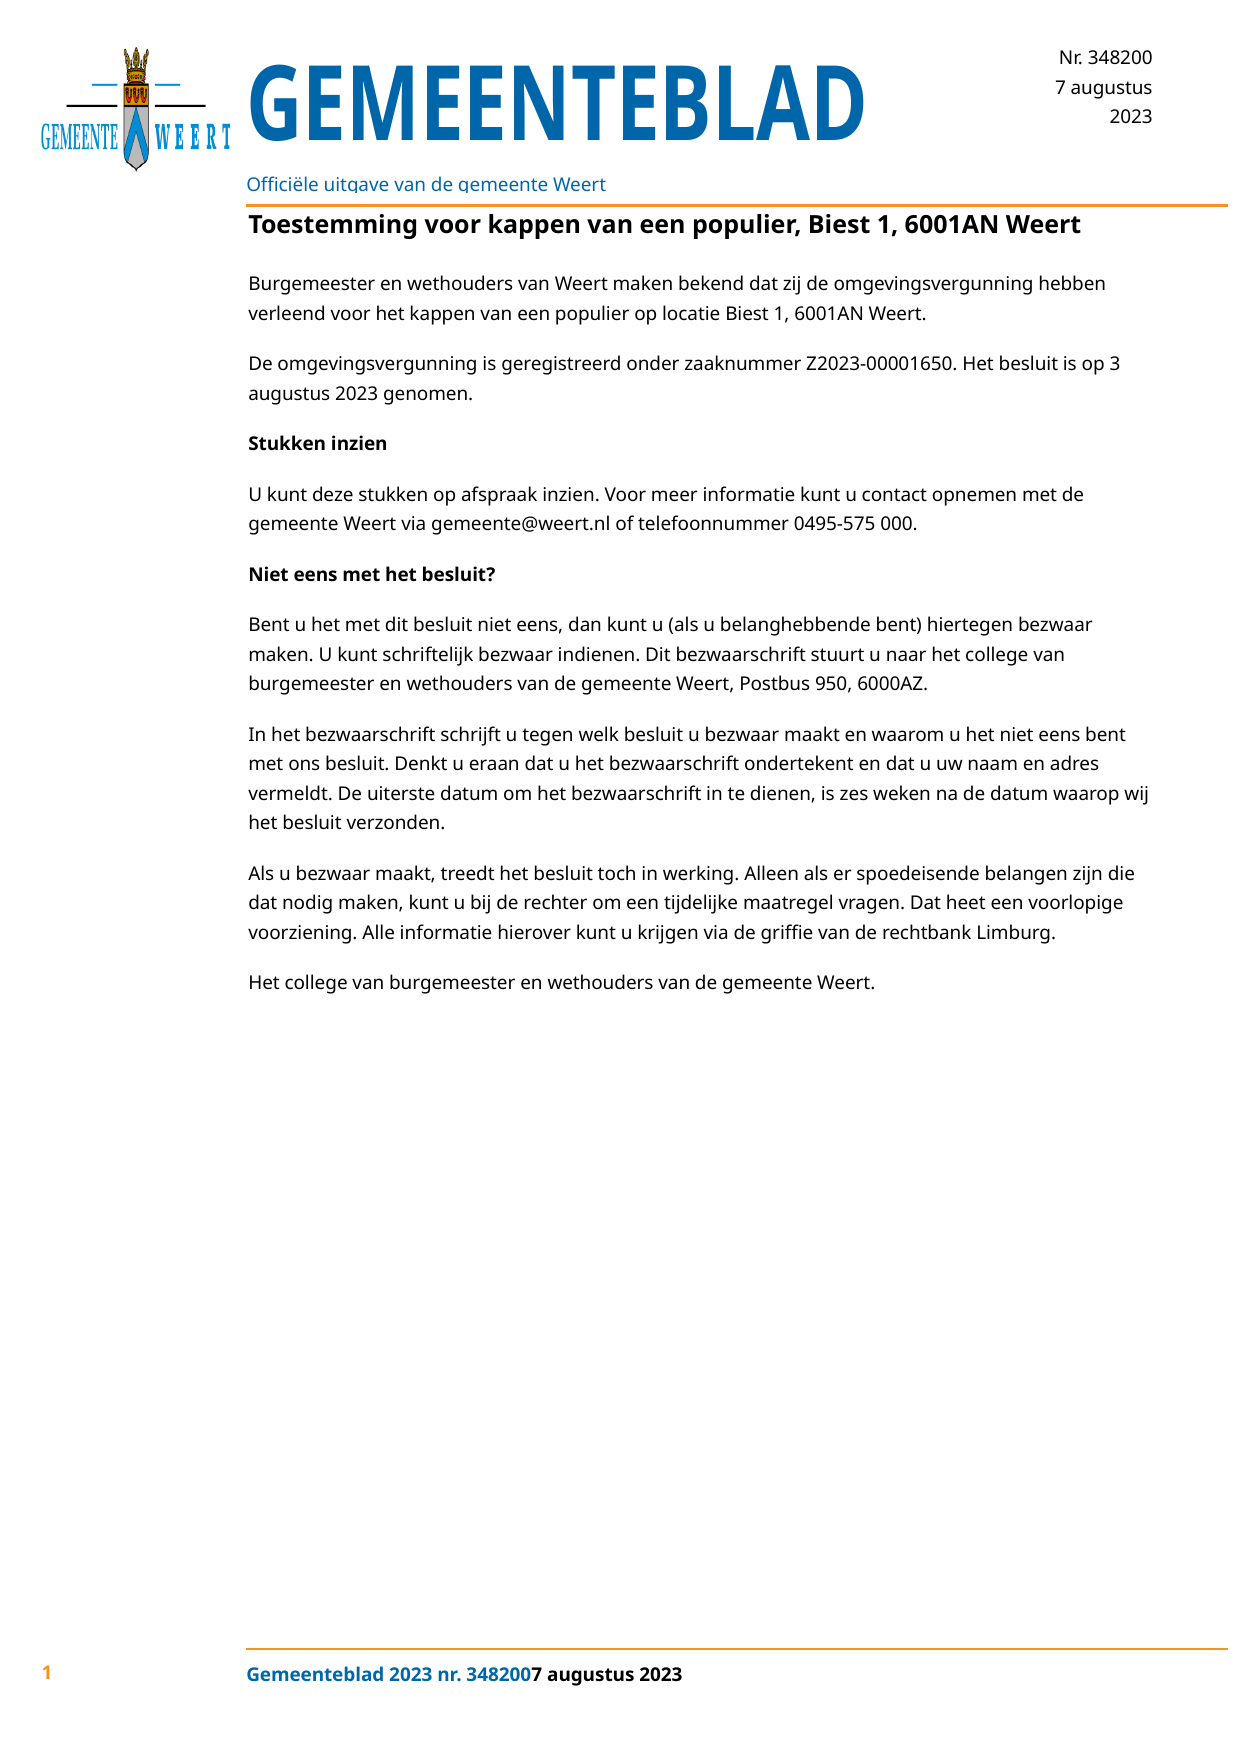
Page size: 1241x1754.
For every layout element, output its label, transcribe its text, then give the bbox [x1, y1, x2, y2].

text Burgemeester en wethouders van Weert maken bekend dat zij de omgevingsvergunning hebben verleend voor het kappen van een populier op locatie Biest 1, 6001AN Weert. [248, 270, 1152, 326]
text Niet eens met het besluit? [248, 561, 1152, 586]
text Toestemming voor kappen van een populier, Biest 1, 6001AN Weert [248, 207, 1152, 241]
text U kunt deze stukken op afspraak inzien. Voor meer informatie kunt u contact opnemen met de gemeente Weert via gemeente@weert.nl of telefoonnummer 0495-575 000. [248, 481, 1152, 536]
text Als u bezwaar maakt, treedt het besluit toch in werking. Alleen als er spoedeisende belangen zijn die dat nodig maken, kunt u bij de rechter om een tijdelijke maatregel vragen. Dat heet een voorlopige voorziening. Alle informatie hierover kunt u krijgen via de griffie van de rechtbank Limburg. [248, 860, 1152, 945]
picture [41, 47, 231, 172]
text Het college van burgemeester en wethouders van de gemeente Weert. [248, 969, 1152, 995]
text Bent u het met dit besluit niet eens, dan kunt u (als u belanghebbende bent) hiertegen bezwaar maken. U kunt schriftelijk bezwaar indienen. Dit bezwaarschrift stuurt u naar het college van burgemeester en wethouders van de gemeente Weert, Postbus 950, 6000AZ. [248, 611, 1152, 696]
text Stukken inzien [248, 430, 1152, 456]
text De omgevingsvergunning is geregistreerd onder zaaknummer Z2023-00001650. Het besluit is op 3 augustus 2023 genomen. [248, 350, 1152, 406]
text In het bezwaarschrift schrijft u tegen welk besluit u bezwaar maakt en waarom u het niet eens bent met ons besluit. Denkt u eraan dat u het bezwaarschrift ondertekent en dat u uw naam en adres vermeldt. De uiterste datum om het bezwaarschrift in te dienen, is zes weken na de datum waarop wij het besluit verzonden. [248, 721, 1152, 835]
